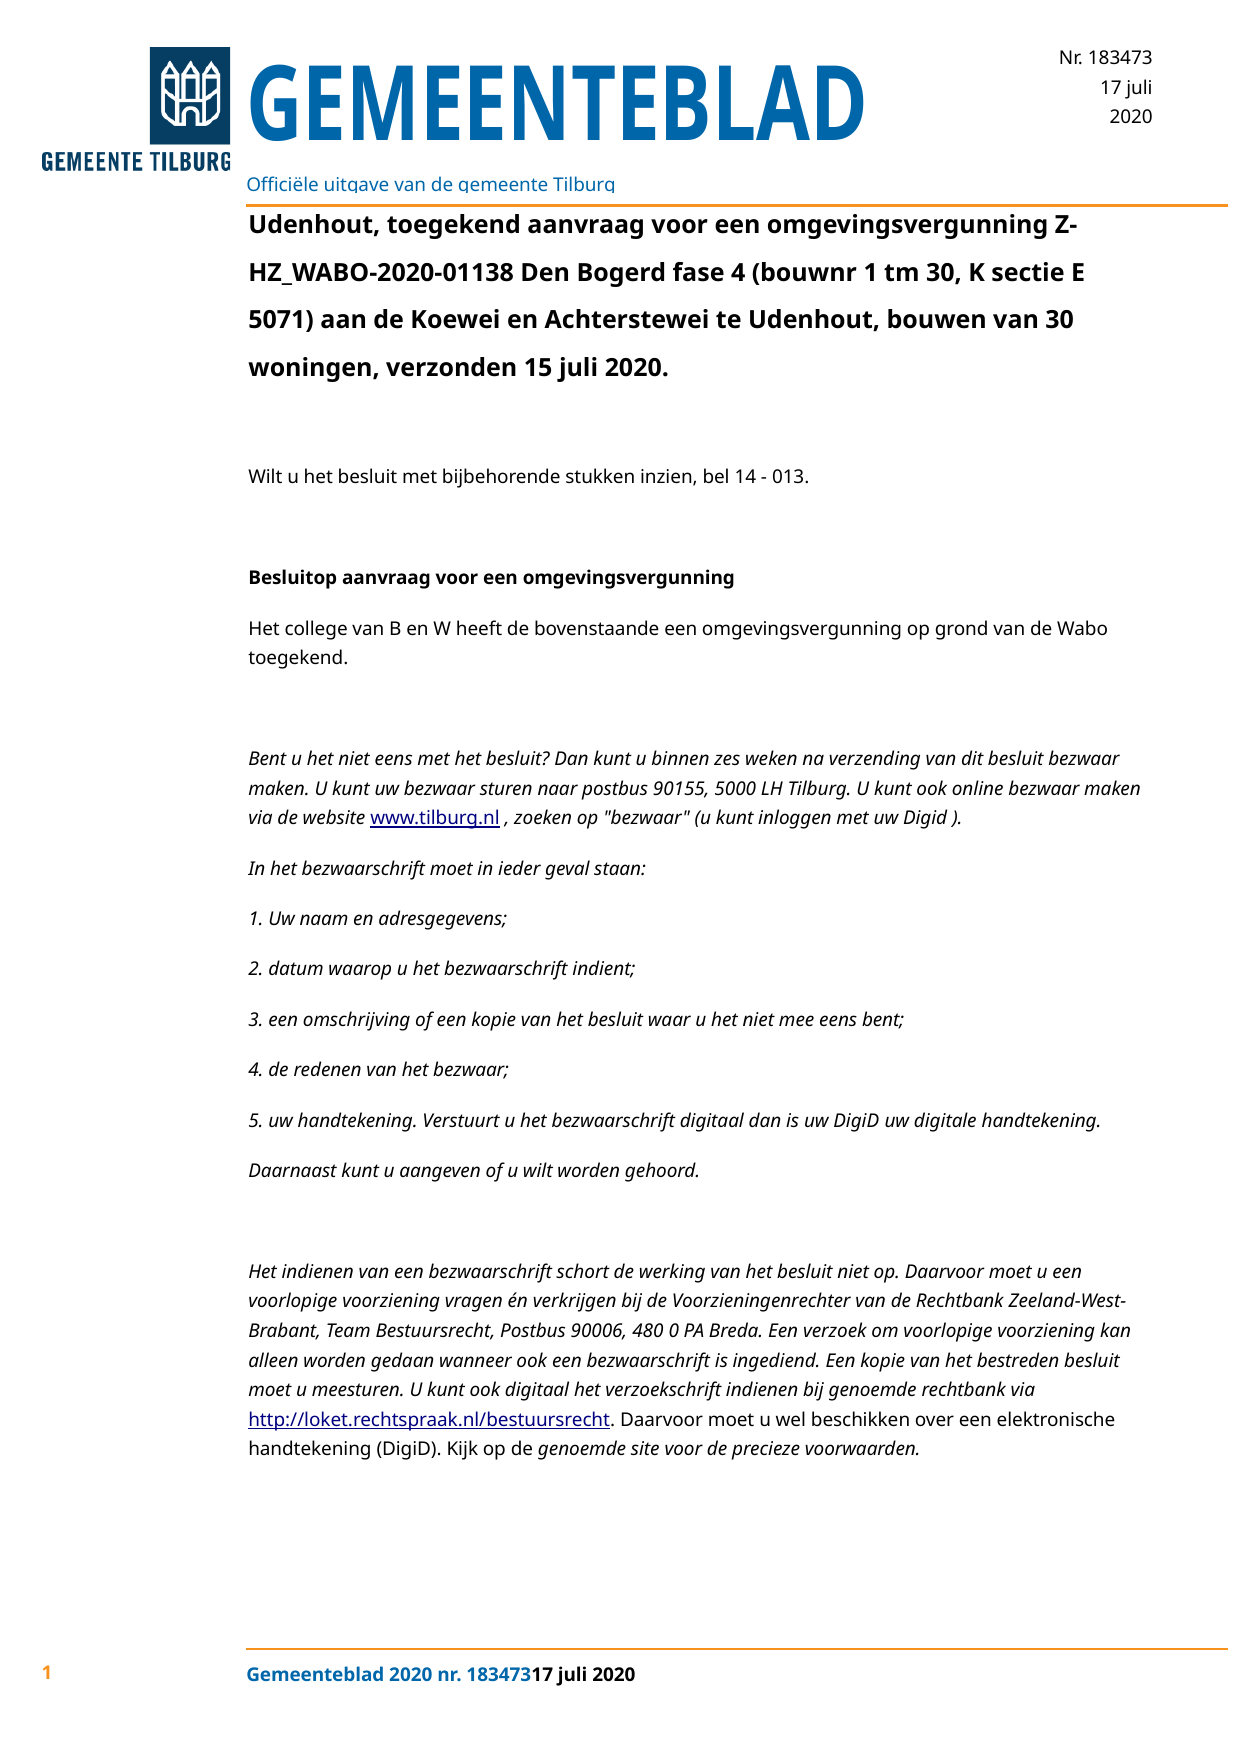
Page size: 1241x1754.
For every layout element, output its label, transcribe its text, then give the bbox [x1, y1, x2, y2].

text In het bezwaarschrift moet in ieder geval staan: [248, 855, 1152, 881]
text Udenhout, toegekend aanvraag voor een omgevingsvergunning Z-HZ_WABO-2020-01138 Den Bogerd fase 4 (bouwnr 1 tm 30, K sectie E 5071) aan de Koewei en Achterstewei te Udenhout, bouwen van 30 woningen, verzonden 15 juli 2020. [248, 207, 1152, 384]
text Het indienen van een bezwaarschrift schort de werking van het besluit niet op. Daarvoor moet u een voorlopige voorziening vragen én verkrijgen bij de Voorzieningenrechter van de Rechtbank Zeeland-West-Brabant, Team Bestuursrecht, Postbus 90006, 480 0 PA Breda. Een verzoek om voorlopige voorziening kan alleen worden gedaan wanneer ook een bezwaarschrift is ingediend. Een kopie van het bestreden besluit moet u meesturen. U kunt ook digitaal het verzoekschrift indienen bij genoemde rechtbank via http://loket.rechtspraak.nl/bestuursrecht. Daarvoor moet u wel beschikken over een elektronische handtekening (DigiD). Kijk op de genoemde site voor de precieze voorwaarden. [248, 1258, 1152, 1461]
text Besluitop aanvraag voor een omgevingsvergunning [248, 564, 1152, 590]
text 1. Uw naam en adresgegevens; [248, 905, 1152, 931]
text 3. een omschrijving of een kopie van het besluit waar u het niet mee eens bent; [248, 1006, 1152, 1032]
text 5. uw handtekening. Verstuurt u het bezwaarschrift digitaal dan is uw DigiD uw digitale handtekening. [248, 1107, 1152, 1133]
text Bent u het niet eens met het besluit? Dan kunt u binnen zes weken na verzending van dit besluit bezwaar maken. U kunt uw bezwaar sturen naar postbus 90155, 5000 LH Tilburg. U kunt ook online bezwaar maken via de website www.tilburg.nl , zoeken op "bezwaar" (u kunt inloggen met uw Digid ). [248, 745, 1152, 830]
text Het college van B en W heeft de bovenstaande een omgevingsvergunning op grond van de Wabo toegekend. [248, 615, 1152, 670]
text Wilt u het besluit met bijbehorende stukken inzien, bel 14 - 013. [248, 463, 1152, 489]
picture [41, 47, 231, 172]
text 2. datum waarop u het bezwaarschrift indient; [248, 956, 1152, 981]
text Daarnaast kunt u aangeven of u wilt worden gehoord. [248, 1157, 1152, 1183]
text 4. de redenen van het bezwaar; [248, 1056, 1152, 1082]
